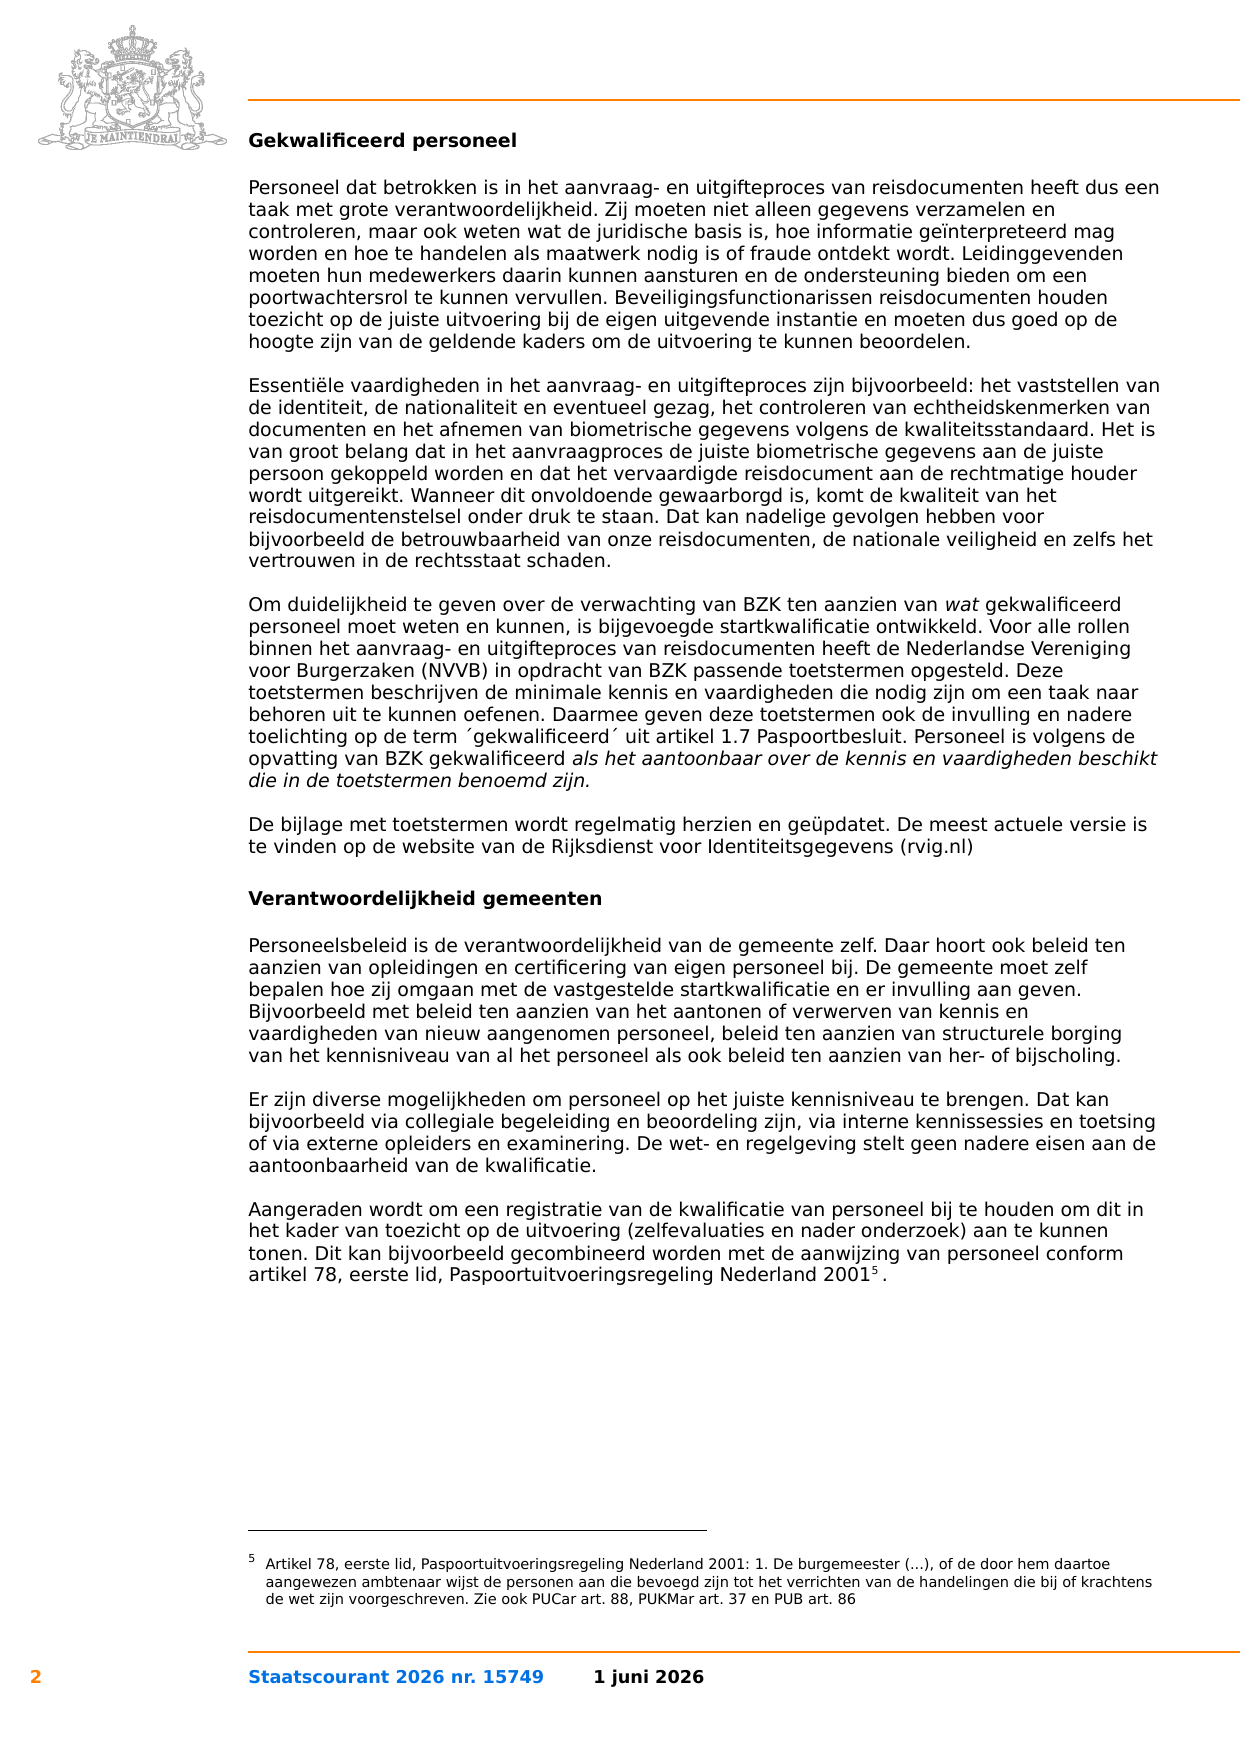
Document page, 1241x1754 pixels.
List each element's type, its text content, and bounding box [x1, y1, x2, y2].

text Artikel 78, eerste lid, Paspoortuitvoeringsregeling Nederland 2001: 1. De burgemeester (...), of de door hem daartoe aangewezen ambtenaar wijst de personen aan die bevoegd zijn tot het verrichten van de handelingen die bij of krachtens de wet zijn voorgeschreven. Zie ook PUCar art. 88, PUKMar art. 37 en PUB art. 86 [248, 1552, 1163, 1608]
text Om duidelijkheid te geven over de verwachting van BZK ten aanzien van wat gekwalificeerd personeel moet weten en kunnen, is bijgevoegde startkwalificatie ontwikkeld. Voor alle rollen binnen het aanvraag- en uitgifteproces van reisdocumenten heeft de Nederlandse Vereniging voor Burgerzaken (NVVB) in opdracht van BZK passende toetstermen opgesteld. Deze toetstermen beschrijven de minimale kennis en vaardigheden die nodig zijn om een taak naar behoren uit te kunnen oefenen. Daarmee geven deze toetstermen ook de invulling en nadere toelichting op de term ´gekwalificeerd´ uit artikel 1.7 Paspoortbesluit. Personeel is volgens de opvatting van BZK gekwalificeerd als het aantoonbaar over de kennis en vaardigheden beschikt die in de toetstermen benoemd zijn. [248, 594, 1163, 792]
text Personeel dat betrokken is in het aanvraag- en uitgifteproces van reisdocumenten heeft dus een taak met grote verantwoordelijkheid. Zij moeten niet alleen gegevens verzamelen en controleren, maar ook weten wat de juridische basis is, hoe informatie geïnterpreteerd mag worden en hoe te handelen als maatwerk nodig is of fraude ontdekt wordt. Leidinggevenden moeten hun medewerkers daarin kunnen aansturen en de ondersteuning bieden om een poortwachtersrol te kunnen vervullen. Beveiligingsfunctionarissen reisdocumenten houden toezicht op de juiste uitvoering bij de eigen uitgevende instantie en moeten dus goed op de hoogte zijn van de geldende kaders om de uitvoering te kunnen beoordelen. [248, 177, 1163, 353]
picture [38, 25, 227, 150]
text De bijlage met toetstermen wordt regelmatig herzien en geüpdatet. De meest actuele versie is te vinden op de website van de Rijksdienst voor Identiteitsgegevens (rvig.nl) [248, 814, 1163, 858]
text Essentiële vaardigheden in het aanvraag- en uitgifteproces zijn bijvoorbeeld: het vaststellen van de identiteit, de nationaliteit en eventueel gezag, het controleren van echtheidskenmerken van documenten en het afnemen van biometrische gegevens volgens de kwaliteitsstandaard. Het is van groot belang dat in het aanvraagproces de juiste biometrische gegevens aan de juiste persoon gekoppeld worden en dat het vervaardigde reisdocument aan de rechtmatige houder wordt uitgereikt. Wanneer dit onvoldoende gewaarborgd is, komt de kwaliteit van het reisdocumentenstelsel onder druk te staan. Dat kan nadelige gevolgen hebben voor bijvoorbeeld de betrouwbaarheid van onze reisdocumenten, de nationale veiligheid en zelfs het vertrouwen in de rechtsstaat schaden. [248, 374, 1163, 572]
subtitle Gekwalificeerd personeel [248, 130, 1163, 152]
text Er zijn diverse mogelijkheden om personeel op het juiste kennisniveau te brengen. Dat kan bijvoorbeeld via collegiale begeleiding en beoordeling zijn, via interne kennissessies en toetsing of via externe opleiders en examinering. De wet- en regelgeving stelt geen nadere eisen aan de aantoonbaarheid van de kwalificatie. [248, 1089, 1163, 1177]
subtitle Verantwoordelijkheid gemeenten [248, 888, 1163, 910]
text Personeelsbeleid is de verantwoordelijkheid van de gemeente zelf. Daar hoort ook beleid ten aanzien van opleidingen en certificering van eigen personeel bij. De gemeente moet zelf bepalen hoe zij omgaan met de vastgestelde startkwalificatie en er invulling aan geven. Bijvoorbeeld met beleid ten aanzien van het aantonen of verwerven van kennis en vaardigheden van nieuw aangenomen personeel, beleid ten aanzien van structurele borging van het kennisniveau van al het personeel als ook beleid ten aanzien van her- of bijscholing. [248, 935, 1163, 1067]
text Aangeraden wordt om een registratie van de kwalificatie van personeel bij te houden om dit in het kader van toezicht op de uitvoering (zelfevaluaties en nader onderzoek) aan te kunnen tonen. Dit kan bijvoorbeeld gecombineerd worden met de aanwijzing van personeel conform artikel 78, eerste lid, Paspoortuitvoeringsregeling Nederland 2001. [248, 1198, 1163, 1286]
